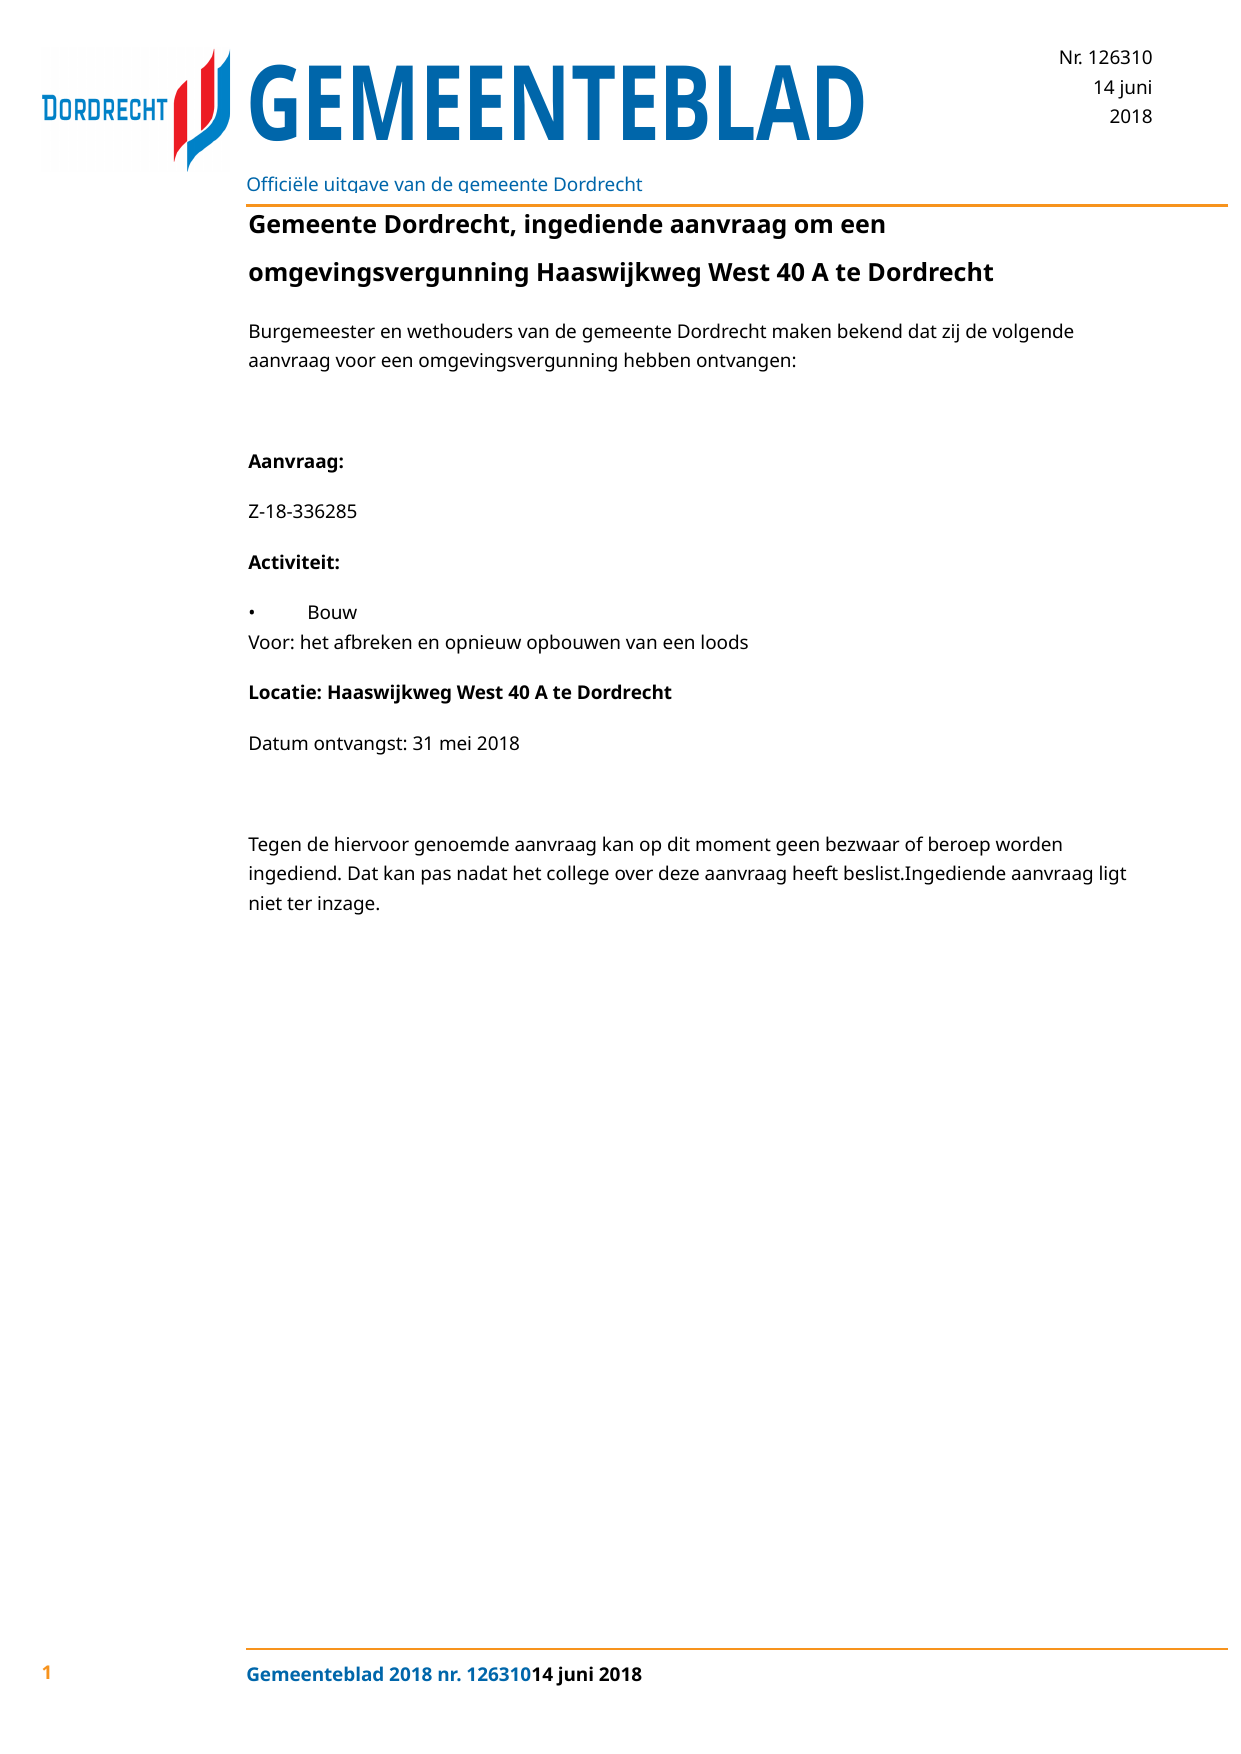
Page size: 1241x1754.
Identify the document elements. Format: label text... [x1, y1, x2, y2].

text Datum ontvangst: 31 mei 2018 [248, 730, 1152, 756]
picture [41, 47, 231, 172]
text Gemeente Dordrecht, ingediende aanvraag om een omgevingsvergunning Haaswijkweg West 40 A te Dordrecht [248, 207, 1152, 288]
list Bouw [248, 599, 1152, 625]
text Aanvraag: [248, 448, 1152, 474]
text Locatie: Haaswijkweg West 40 A te Dordrecht [248, 679, 1152, 705]
text Activiteit: [248, 549, 1152, 575]
text Burgemeester en wethouders van de gemeente Dordrecht maken bekend dat zij de volgende aanvraag voor een omgevingsvergunning hebben ontvangen: [248, 318, 1152, 373]
text Z-18-336285 [248, 499, 1152, 524]
text Tegen de hiervoor genoemde aanvraag kan op dit moment geen bezwaar of beroep worden ingediend. Dat kan pas nadat het college over deze aanvraag heeft beslist.Ingediende aanvraag ligt niet ter inzage. [248, 831, 1152, 916]
text Voor: het afbreken en opnieuw opbouwen van een loods [248, 629, 1152, 655]
